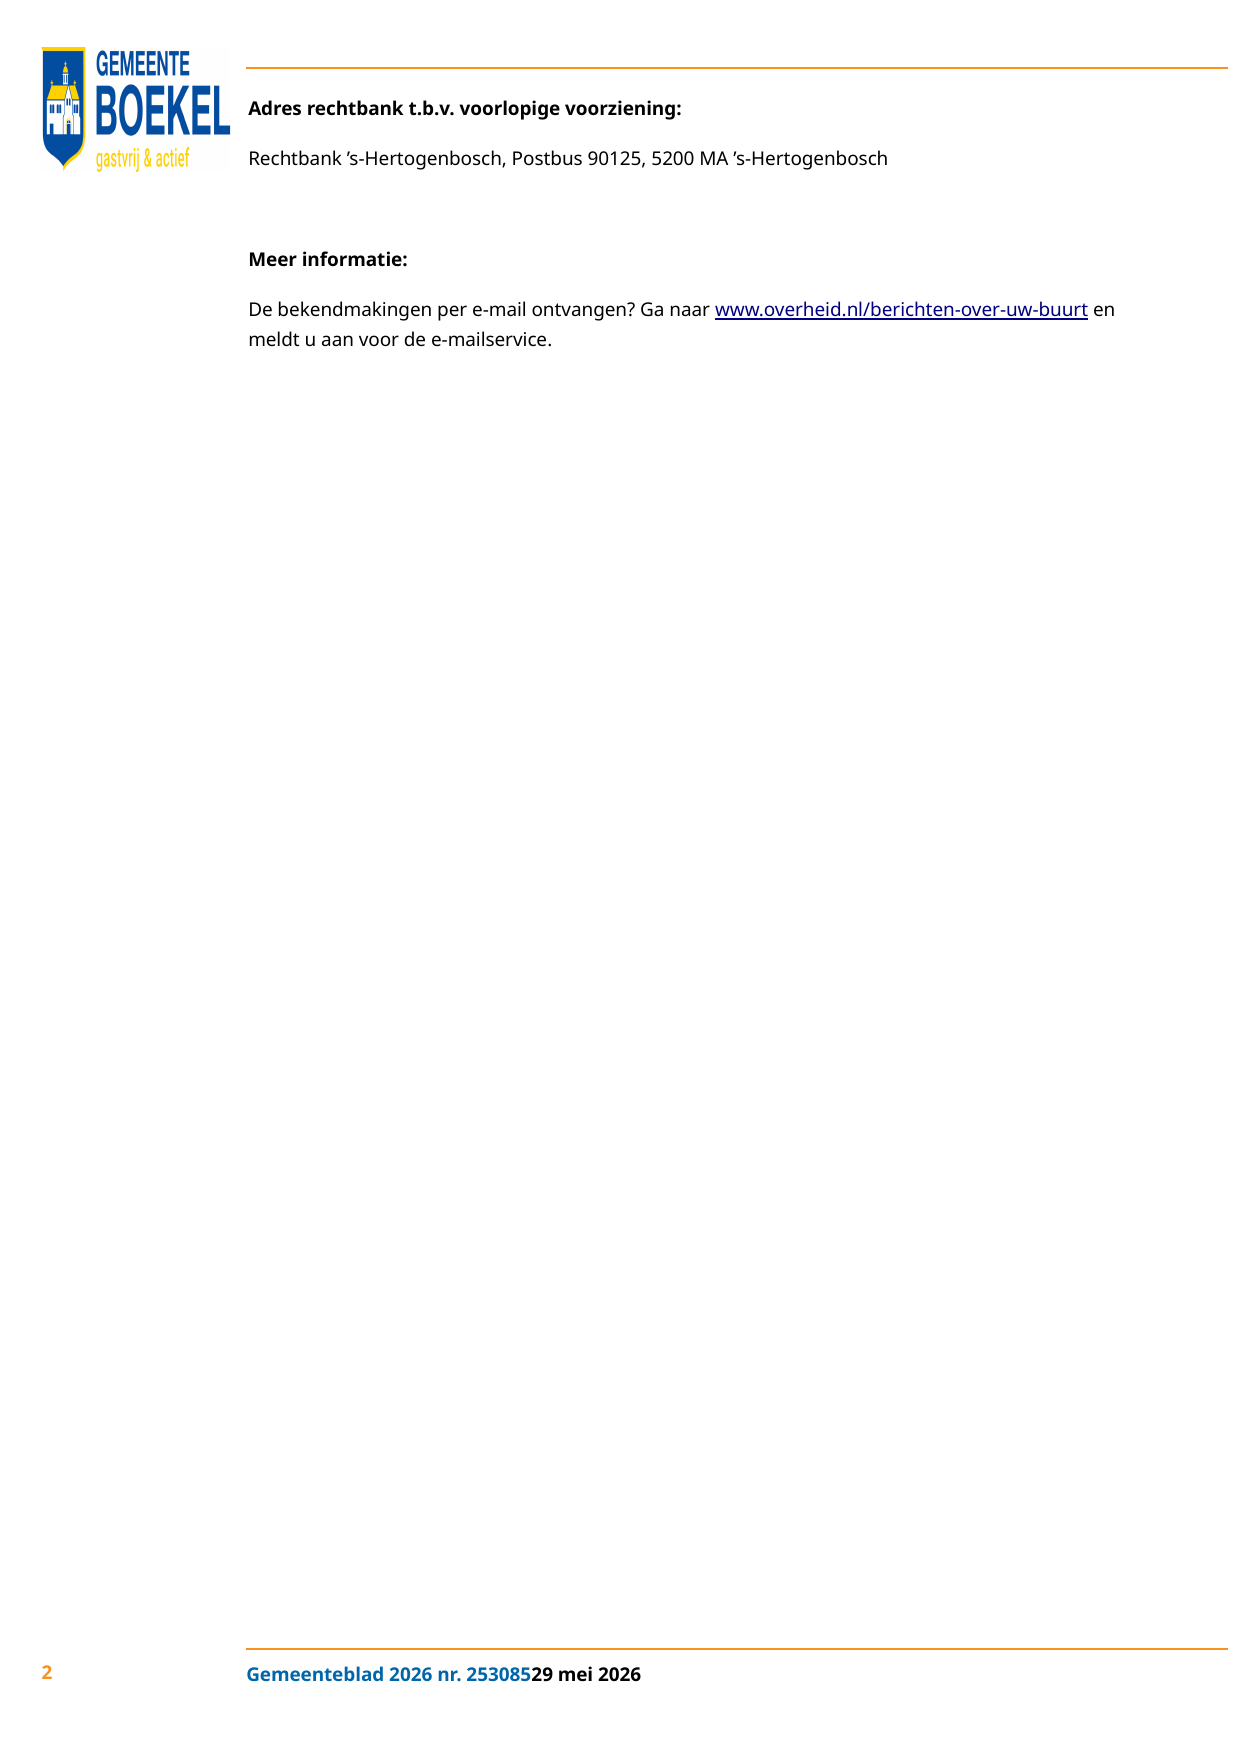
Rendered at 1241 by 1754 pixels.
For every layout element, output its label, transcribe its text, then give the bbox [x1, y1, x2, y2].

picture [41, 47, 231, 172]
text Rechtbank ’s-Hertogenbosch, Postbus 90125, 5200 MA ’s-Hertogenbosch [248, 145, 1152, 171]
text Meer informatie: [248, 246, 1152, 272]
text Adres rechtbank t.b.v. voorlopige voorziening: [248, 95, 1152, 121]
text De bekendmakingen per e-mail ontvangen? Ga naar www.overheid.nl/berichten-over-uw-buurt en meldt u aan voor de e-mailservice. [248, 296, 1152, 352]
